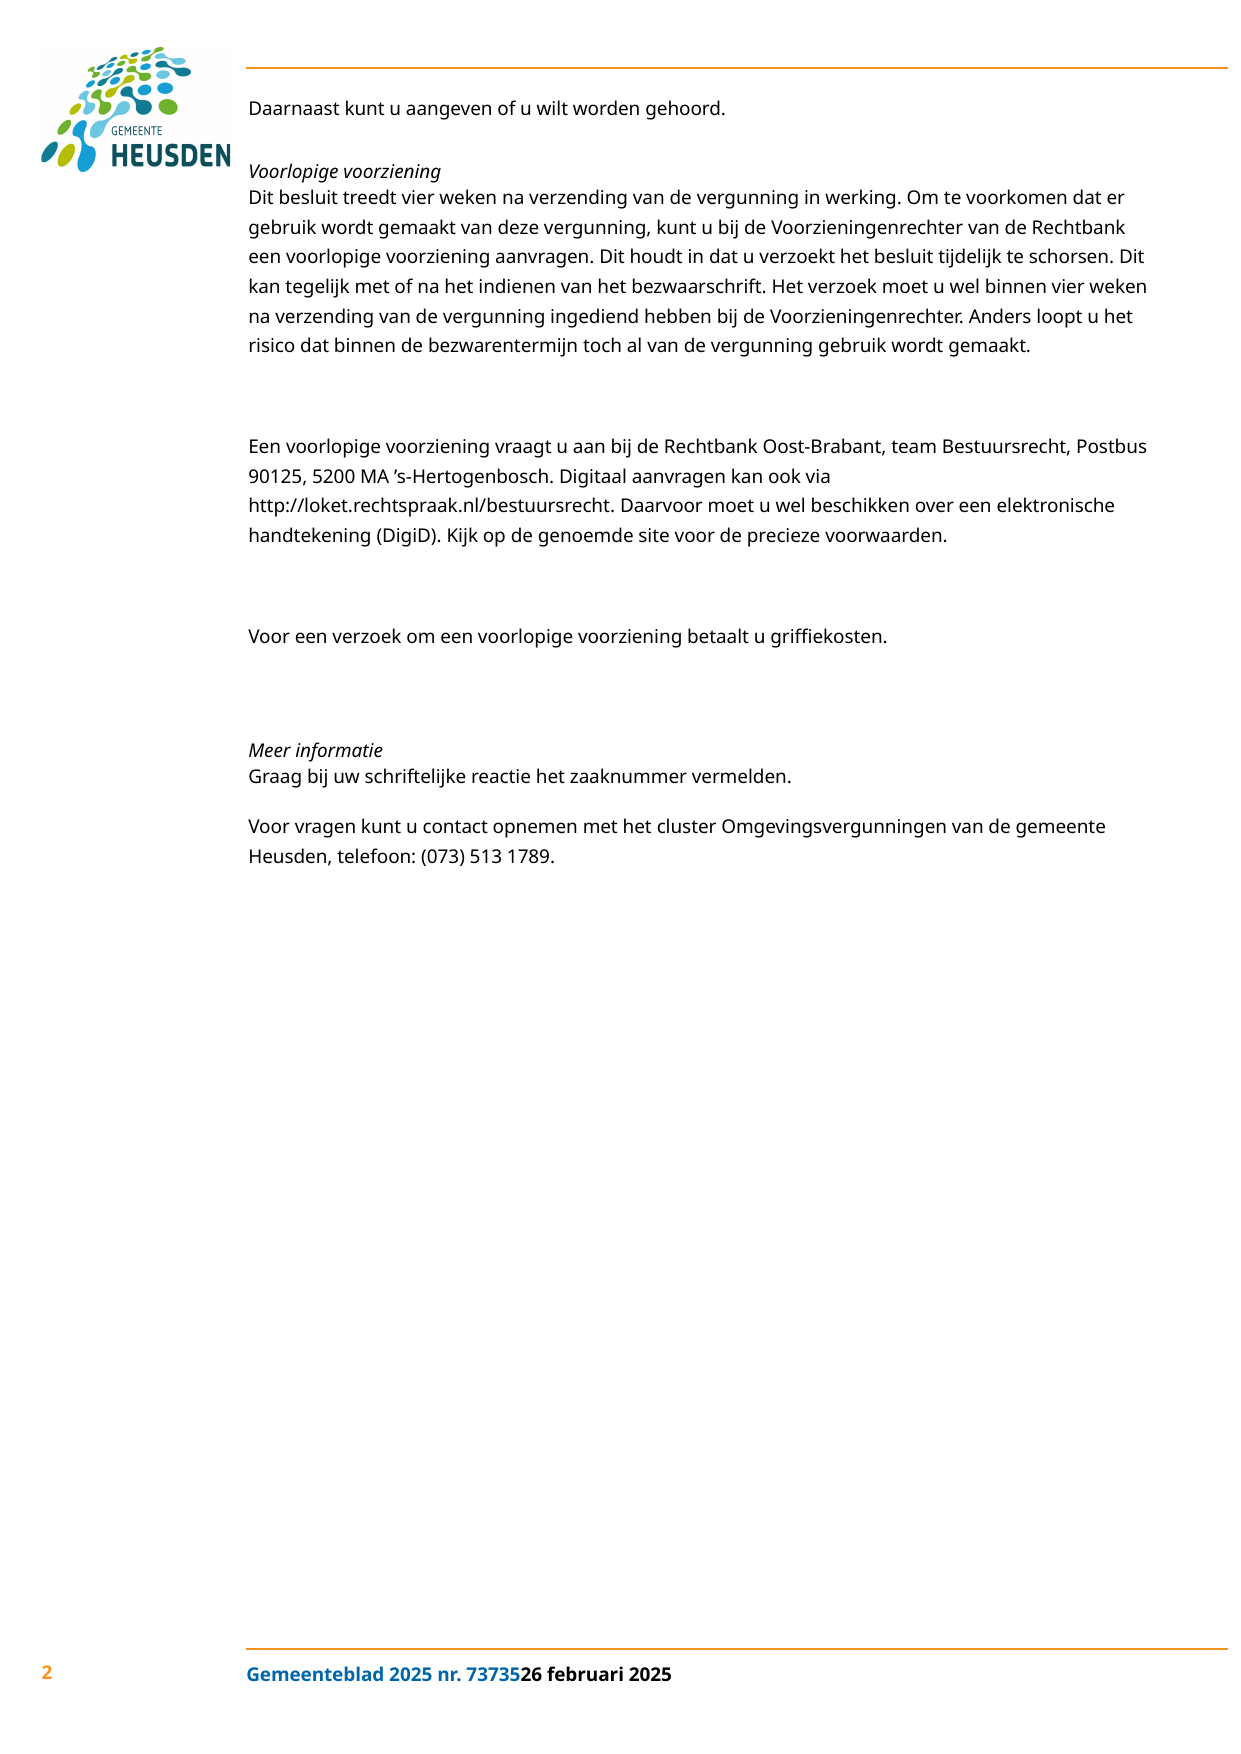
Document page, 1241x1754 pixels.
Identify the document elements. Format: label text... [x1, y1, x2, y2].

picture [41, 47, 231, 172]
text Voor een verzoek om een voorlopige voorziening betaalt u griffiekosten. [248, 623, 1152, 648]
text Een voorlopige voorziening vraagt u aan bij de Rechtbank Oost-Brabant, team Bestuursrecht, Postbus 90125, 5200 MA ’s-Hertogenbosch. Digitaal aanvragen kan ook via http://loket.rechtspraak.nl/bestuursrecht. Daarvoor moet u wel beschikken over een elektronische handtekening (DigiD). Kijk op de genoemde site voor de precieze voorwaarden. [248, 433, 1152, 548]
text Graag bij uw schriftelijke reactie het zaaknummer vermelden. [248, 763, 1152, 789]
text Daarnaast kunt u aangeven of u wilt worden gehoord. [248, 95, 1152, 121]
text Dit besluit treedt vier weken na verzending van de vergunning in werking. Om te voorkomen dat er gebruik wordt gemaakt van deze vergunning, kunt u bij de Voorzieningenrechter van de Rechtbank een voorlopige voorziening aanvragen. Dit houdt in dat u verzoekt het besluit tijdelijk te schorsen. Dit kan tegelijk met of na het indienen van het bezwaarschrift. Het verzoek moet u wel binnen vier weken na verzending van de vergunning ingediend hebben bij de Voorzieningenrechter. Anders loopt u het risico dat binnen de bezwarentermijn toch al van de vergunning gebruik wordt gemaakt. [248, 184, 1152, 358]
text Voorlopige voorziening [248, 159, 1152, 184]
text Voor vragen kunt u contact opnemen met het cluster Omgevingsvergunningen van de gemeente Heusden, telefoon: (073) 513 1789. [248, 813, 1152, 869]
text Meer informatie [248, 737, 1152, 763]
